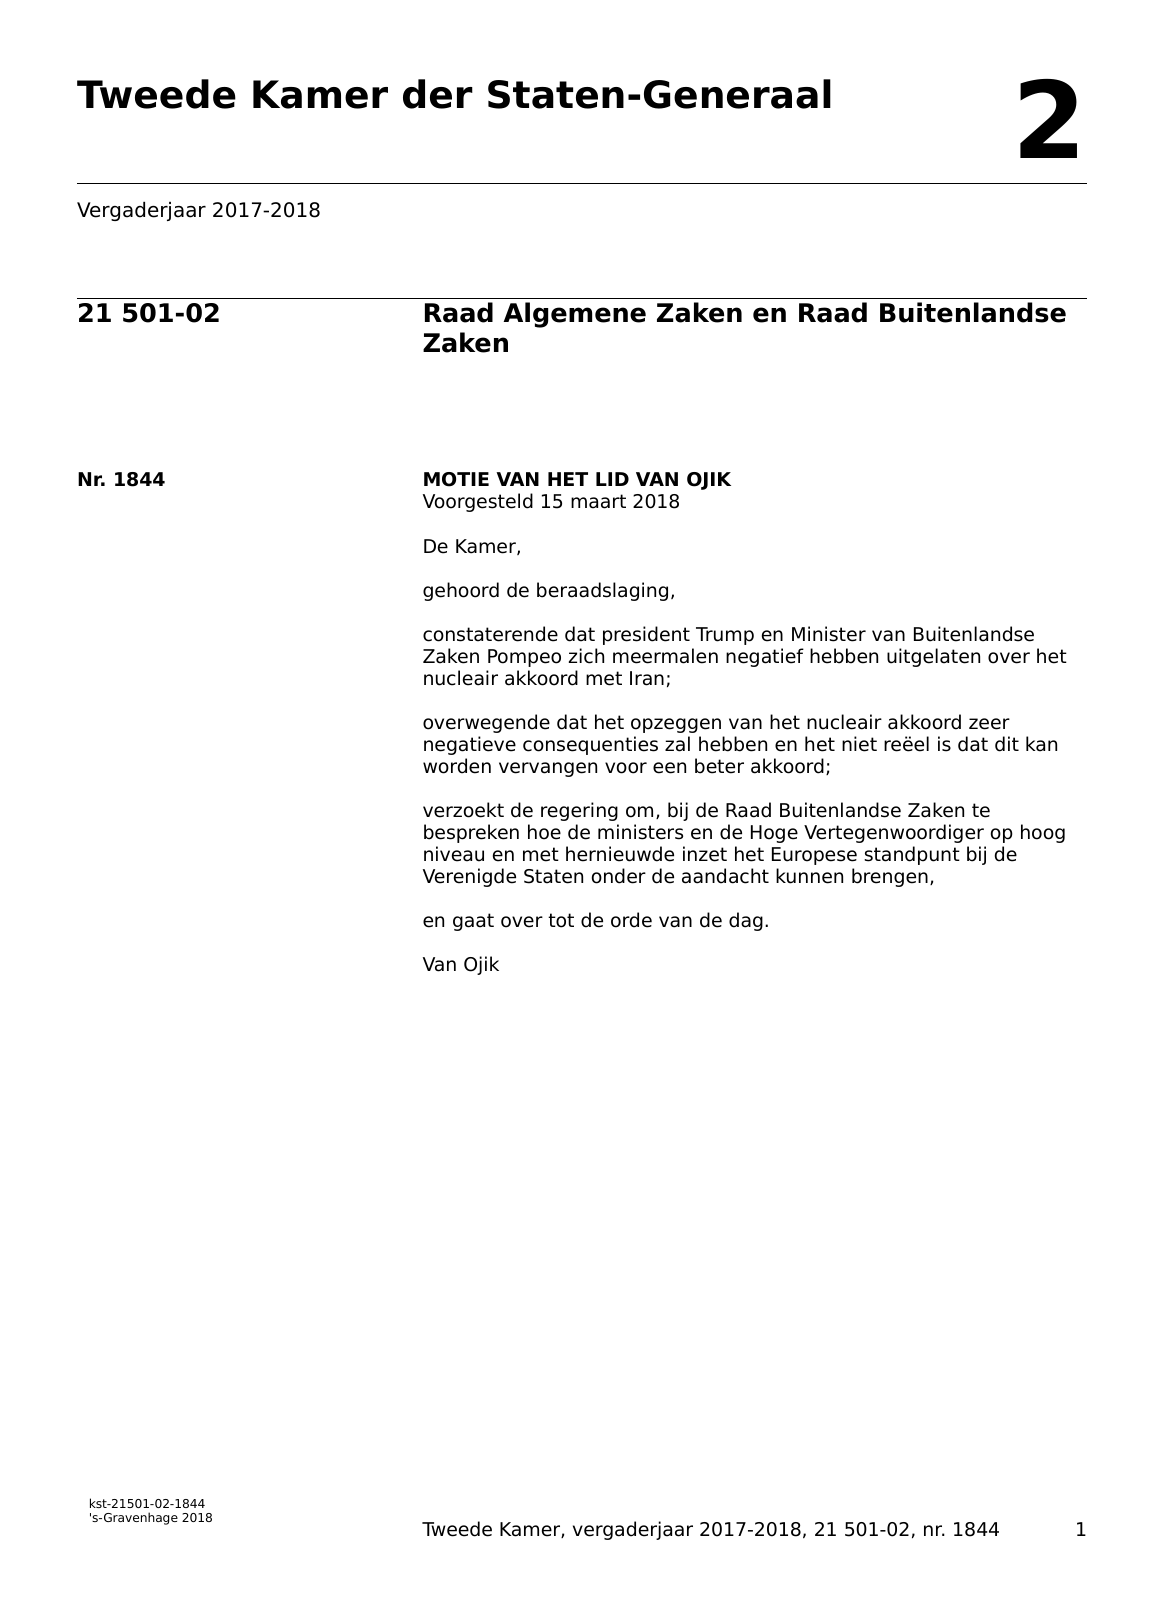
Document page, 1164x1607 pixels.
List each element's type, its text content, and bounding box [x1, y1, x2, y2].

text kst-21501-02-1844 [88, 1497, 323, 1511]
subtitle Nr. 1844 MOTIE VAN HET LID VAN OJIK [77, 469, 1087, 491]
text en gaat over tot de orde van de dag. [422, 910, 1087, 932]
text gehoord de beraadslaging, [422, 580, 1087, 602]
text 's-Gravenhage 2018 [88, 1511, 323, 1525]
subtitle 21 501-02 Raad Algemene Zaken en Raad Buitenlandse Zaken [77, 299, 1087, 358]
text constaterende dat president Trump en Minister van Buitenlandse Zaken Pompeo zich meermalen negatief hebben uitgelaten over het nucleair akkoord met Iran; [422, 624, 1087, 690]
table_header 2 [886, 59, 1087, 183]
table_header Tweede Kamer der Staten-Generaal [77, 59, 886, 183]
text Voorgesteld 15 maart 2018 [422, 491, 1087, 513]
text Van Ojik [422, 954, 1087, 976]
text verzoekt de regering om, bij de Raad Buitenlandse Zaken te bespreken hoe de ministers en de Hoge Vertegenwoordiger op hoog niveau en met hernieuwde inzet het Europese standpunt bij de Verenigde Staten onder de aandacht kunnen brengen, [422, 800, 1087, 888]
text De Kamer, [422, 536, 1087, 557]
text overwegende dat het opzeggen van het nucleair akkoord zeer negatieve consequenties zal hebben en het niet reëel is dat dit kan worden vervangen voor een beter akkoord; [422, 712, 1087, 778]
table_cell Vergaderjaar 2017-2018 [77, 184, 1087, 298]
